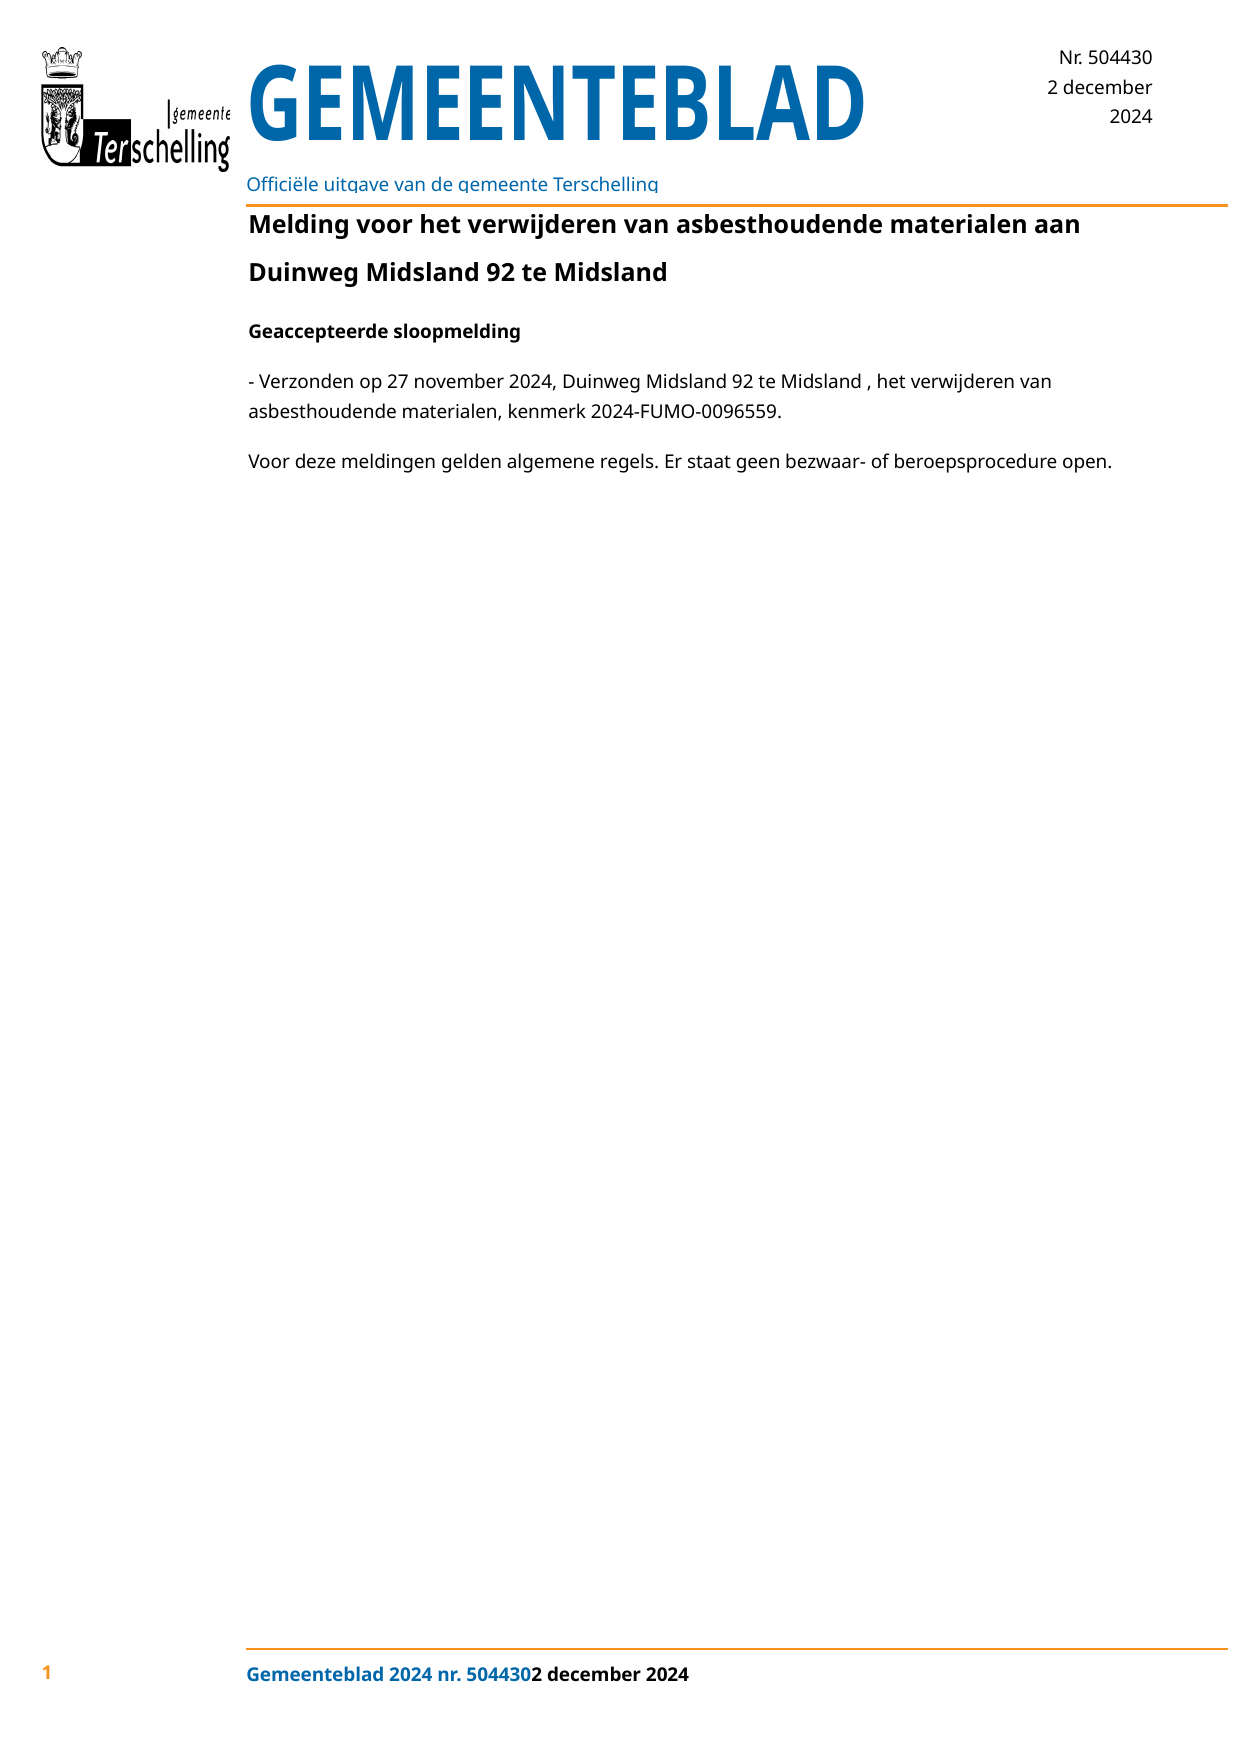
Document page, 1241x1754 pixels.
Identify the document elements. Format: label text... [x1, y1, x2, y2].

text Melding voor het verwijderen van asbesthoudende materialen aan Duinweg Midsland 92 te Midsland [248, 207, 1152, 288]
text Geaccepteerde sloopmelding [248, 318, 1152, 344]
text - Verzonden op 27 november 2024, Duinweg Midsland 92 te Midsland , het verwijderen van asbesthoudende materialen, kenmerk 2024-FUMO-0096559. [248, 368, 1152, 424]
picture [41, 47, 231, 172]
text Voor deze meldingen gelden algemene regels. Er staat geen bezwaar- of beroepsprocedure open. [248, 448, 1152, 474]
